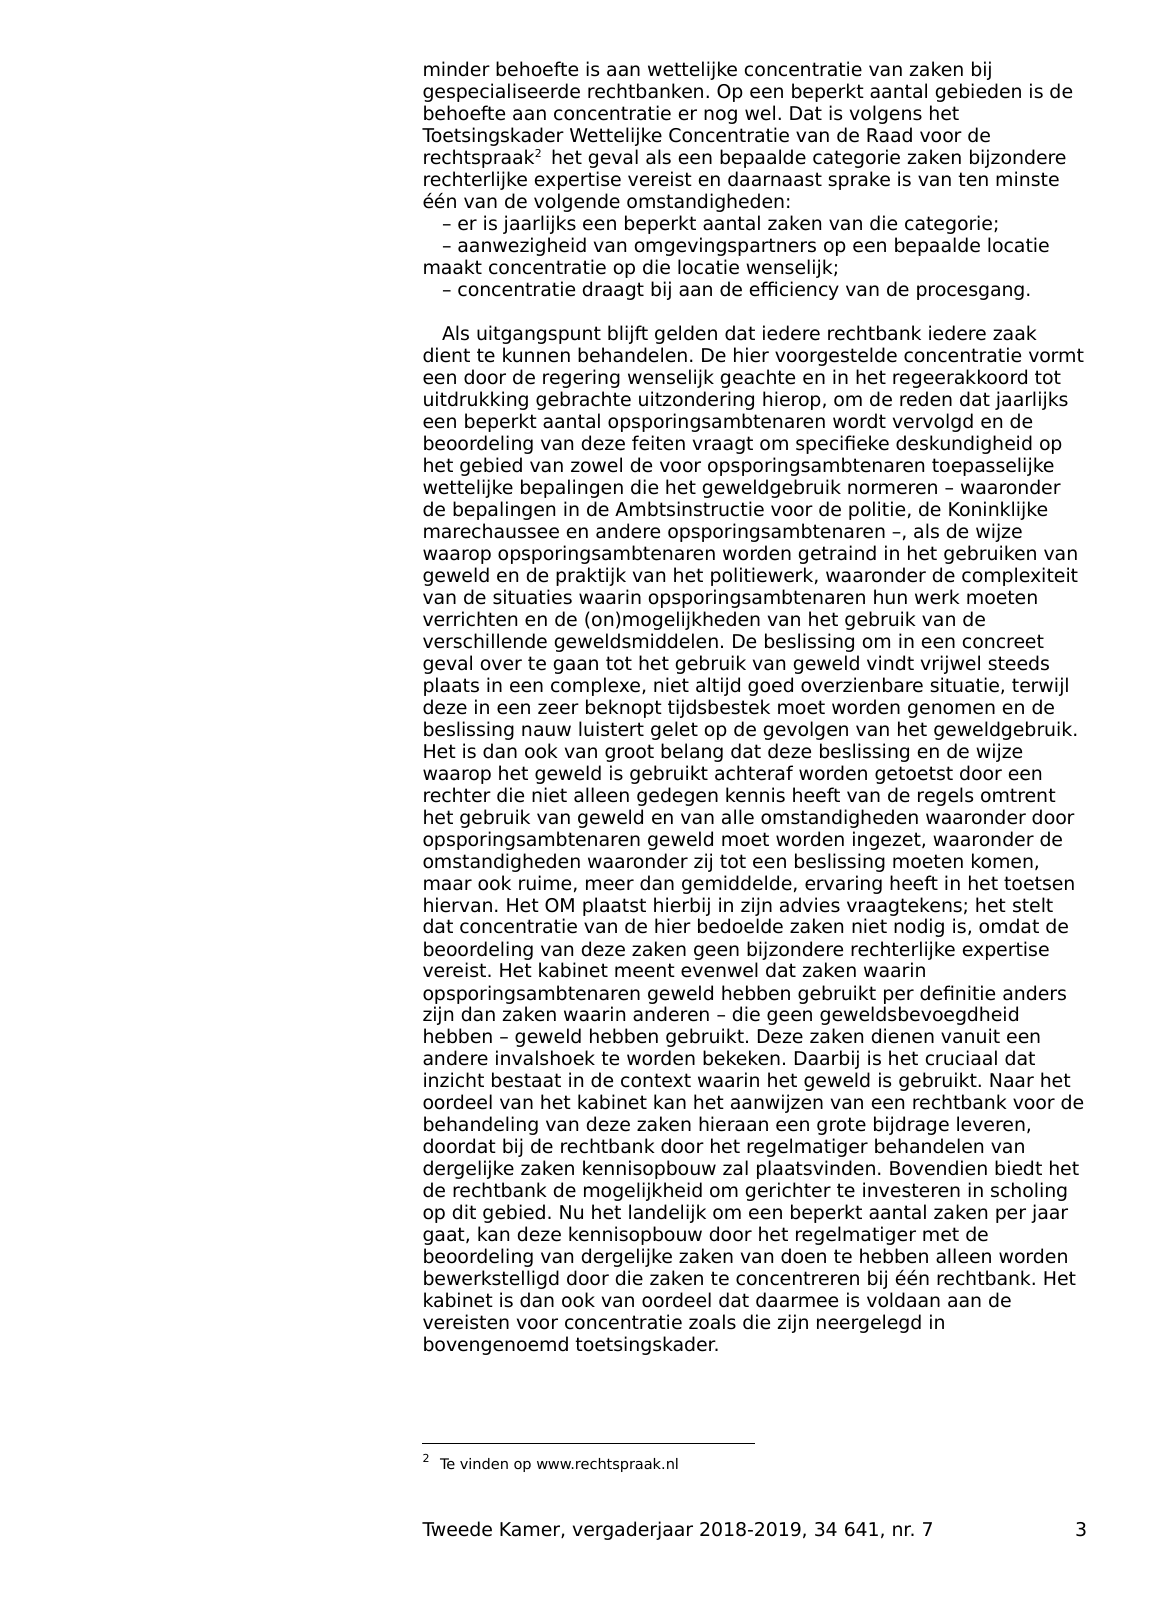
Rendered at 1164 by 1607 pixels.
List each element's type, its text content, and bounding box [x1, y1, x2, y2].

text Te vinden op www.rechtspraak.nl [422, 1452, 1087, 1474]
text – concentratie draagt bij aan de efficiency van de procesgang. [422, 279, 1087, 301]
text minder behoefte is aan wettelijke concentratie van zaken bij gespecialiseerde rechtbanken. Op een beperkt aantal gebieden is de behoefte aan concentratie er nog wel. Dat is volgens het Toetsingskader Wettelijke Concentratie van de Raad voor de rechtspraak het geval als een bepaalde categorie zaken bijzondere rechterlijke expertise vereist en daarnaast sprake is van ten minste één van de volgende omstandigheden: [422, 59, 1087, 213]
text – aanwezigheid van omgevingspartners op een bepaalde locatie maakt concentratie op die locatie wenselijk; [422, 235, 1087, 279]
text Als uitgangspunt blijft gelden dat iedere rechtbank iedere zaak dient te kunnen behandelen. De hier voorgestelde concentratie vormt een door de regering wenselijk geachte en in het regeerakkoord tot uitdrukking gebrachte uitzondering hierop, om de reden dat jaarlijks een beperkt aantal opsporingsambtenaren wordt vervolgd en de beoordeling van deze feiten vraagt om specifieke deskundigheid op het gebied van zowel de voor opsporingsambtenaren toepasselijke wettelijke bepalingen die het geweldgebruik normeren – waaronder de bepalingen in de Ambtsinstructie voor de politie, de Koninklijke marechaussee en andere opsporingsambtenaren –, als de wijze waarop opsporingsambtenaren worden getraind in het gebruiken van geweld en de praktijk van het politiewerk, waaronder de complexiteit van de situaties waarin opsporingsambtenaren hun werk moeten verrichten en de (on)mogelijkheden van het gebruik van de verschillende geweldsmiddelen. De beslissing om in een concreet geval over te gaan tot het gebruik van geweld vindt vrijwel steeds plaats in een complexe, niet altijd goed overzienbare situatie, terwijl deze in een zeer beknopt tijdsbestek moet worden genomen en de beslissing nauw luistert gelet op de gevolgen van het geweldgebruik. Het is dan ook van groot belang dat deze beslissing en de wijze waarop het geweld is gebruikt achteraf worden getoetst door een rechter die niet alleen gedegen kennis heeft van de regels omtrent het gebruik van geweld en van alle omstandigheden waaronder door opsporingsambtenaren geweld moet worden ingezet, waaronder de omstandigheden waaronder zij tot een beslissing moeten komen, maar ook ruime, meer dan gemiddelde, ervaring heeft in het toetsen hiervan. Het OM plaatst hierbij in zijn advies vraagtekens; het stelt dat concentratie van de hier bedoelde zaken niet nodig is, omdat de beoordeling van deze zaken geen bijzondere rechterlijke expertise vereist. Het kabinet meent evenwel dat zaken waarin opsporingsambtenaren geweld hebben gebruikt per definitie anders zijn dan zaken waarin anderen – die geen geweldsbevoegdheid hebben – geweld hebben gebruikt. Deze zaken dienen vanuit een andere invalshoek te worden bekeken. Daarbij is het cruciaal dat inzicht bestaat in de context waarin het geweld is gebruikt. Naar het oordeel van het kabinet kan het aanwijzen van een rechtbank voor de behandeling van deze zaken hieraan een grote bijdrage leveren, doordat bij de rechtbank door het regelmatiger behandelen van dergelijke zaken kennisopbouw zal plaatsvinden. Bovendien biedt het de rechtbank de mogelijkheid om gerichter te investeren in scholing op dit gebied. Nu het landelijk om een beperkt aantal zaken per jaar gaat, kan deze kennisopbouw door het regelmatiger met de beoordeling van dergelijke zaken van doen te hebben alleen worden bewerkstelligd door die zaken te concentreren bij één rechtbank. Het kabinet is dan ook van oordeel dat daarmee is voldaan aan de vereisten voor concentratie zoals die zijn neergelegd in bovengenoemd toetsingskader. [422, 323, 1087, 1356]
text – er is jaarlijks een beperkt aantal zaken van die categorie; [422, 213, 1087, 235]
